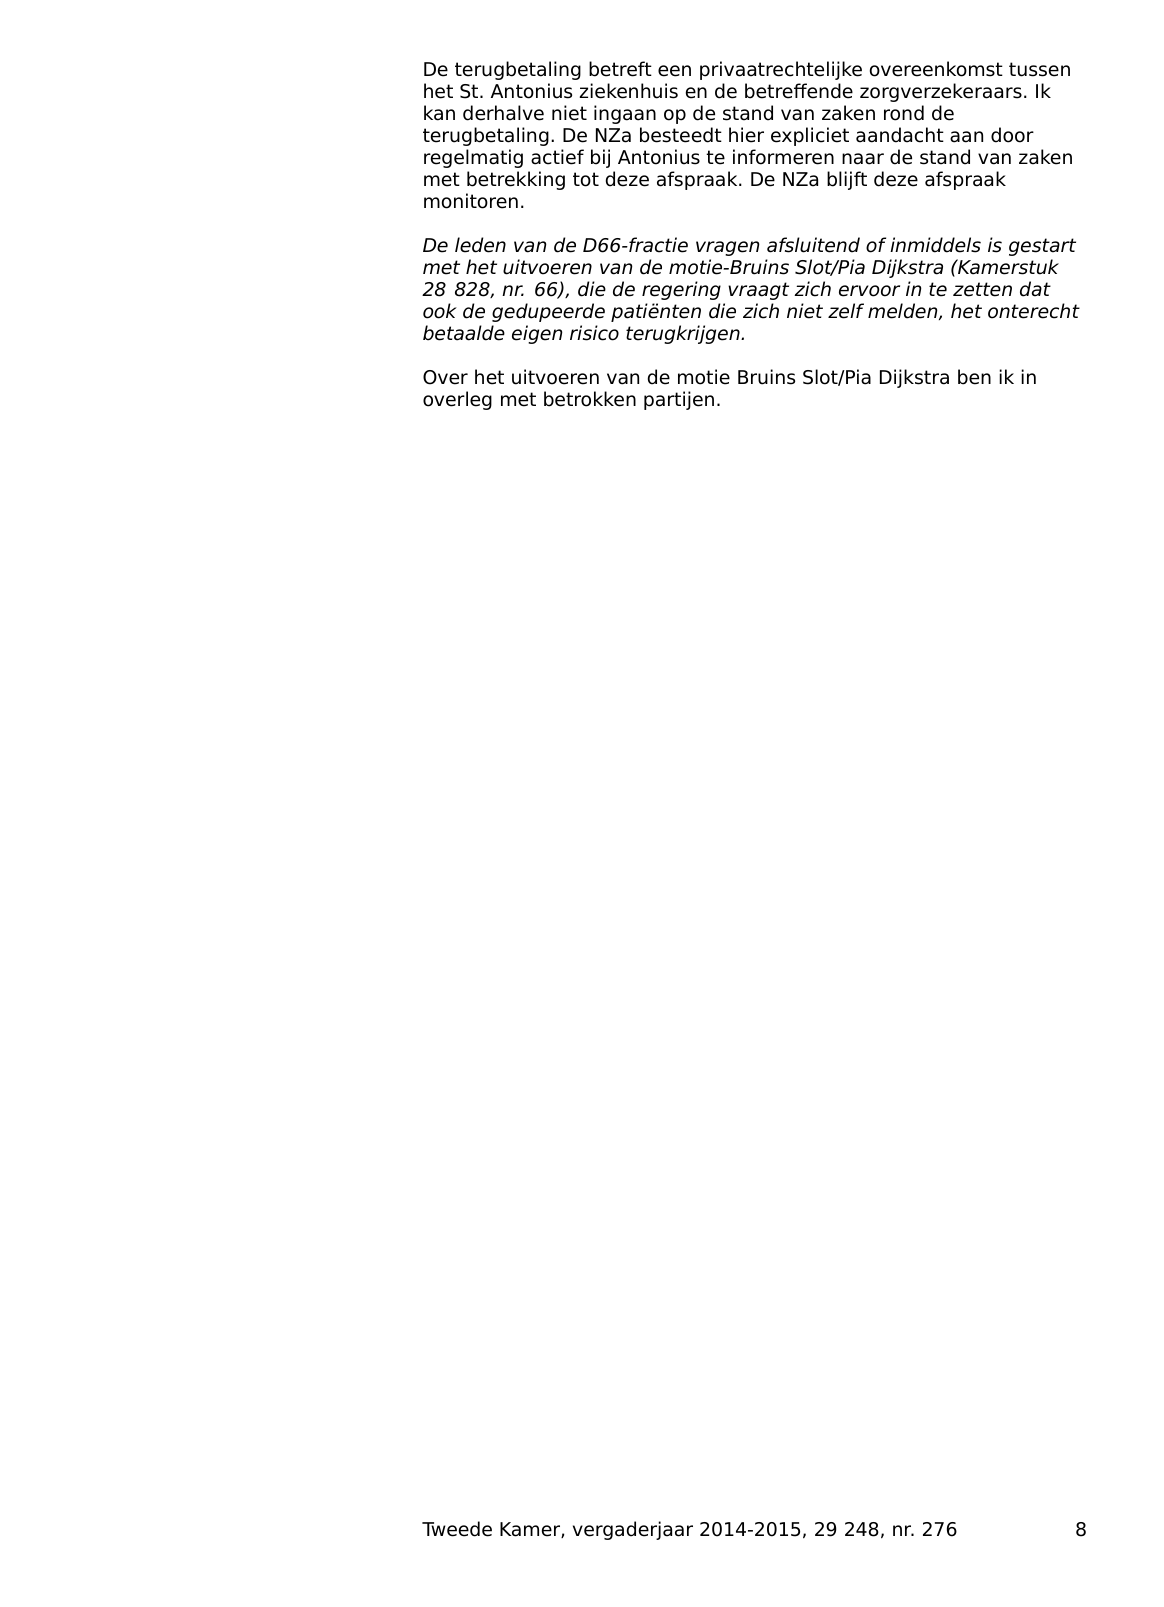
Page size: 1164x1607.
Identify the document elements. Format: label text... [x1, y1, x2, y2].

text De terugbetaling betreft een privaatrechtelijke overeenkomst tussen het St. Antonius ziekenhuis en de betreffende zorgverzekeraars. Ik kan derhalve niet ingaan op de stand van zaken rond de terugbetaling. De NZa besteedt hier expliciet aandacht aan door regelmatig actief bij Antonius te informeren naar de stand van zaken met betrekking tot deze afspraak. De NZa blijft deze afspraak monitoren. [422, 59, 1087, 213]
text Over het uitvoeren van de motie Bruins Slot/Pia Dijkstra ben ik in overleg met betrokken partijen. [422, 367, 1087, 411]
text De leden van de D66-fractie vragen afsluitend of inmiddels is gestart met het uitvoeren van de motie-Bruins Slot/Pia Dijkstra (Kamerstuk 28 828, nr. 66), die de regering vraagt zich ervoor in te zetten dat ook de gedupeerde patiënten die zich niet zelf melden, het onterecht betaalde eigen risico terugkrijgen. [422, 235, 1087, 345]
